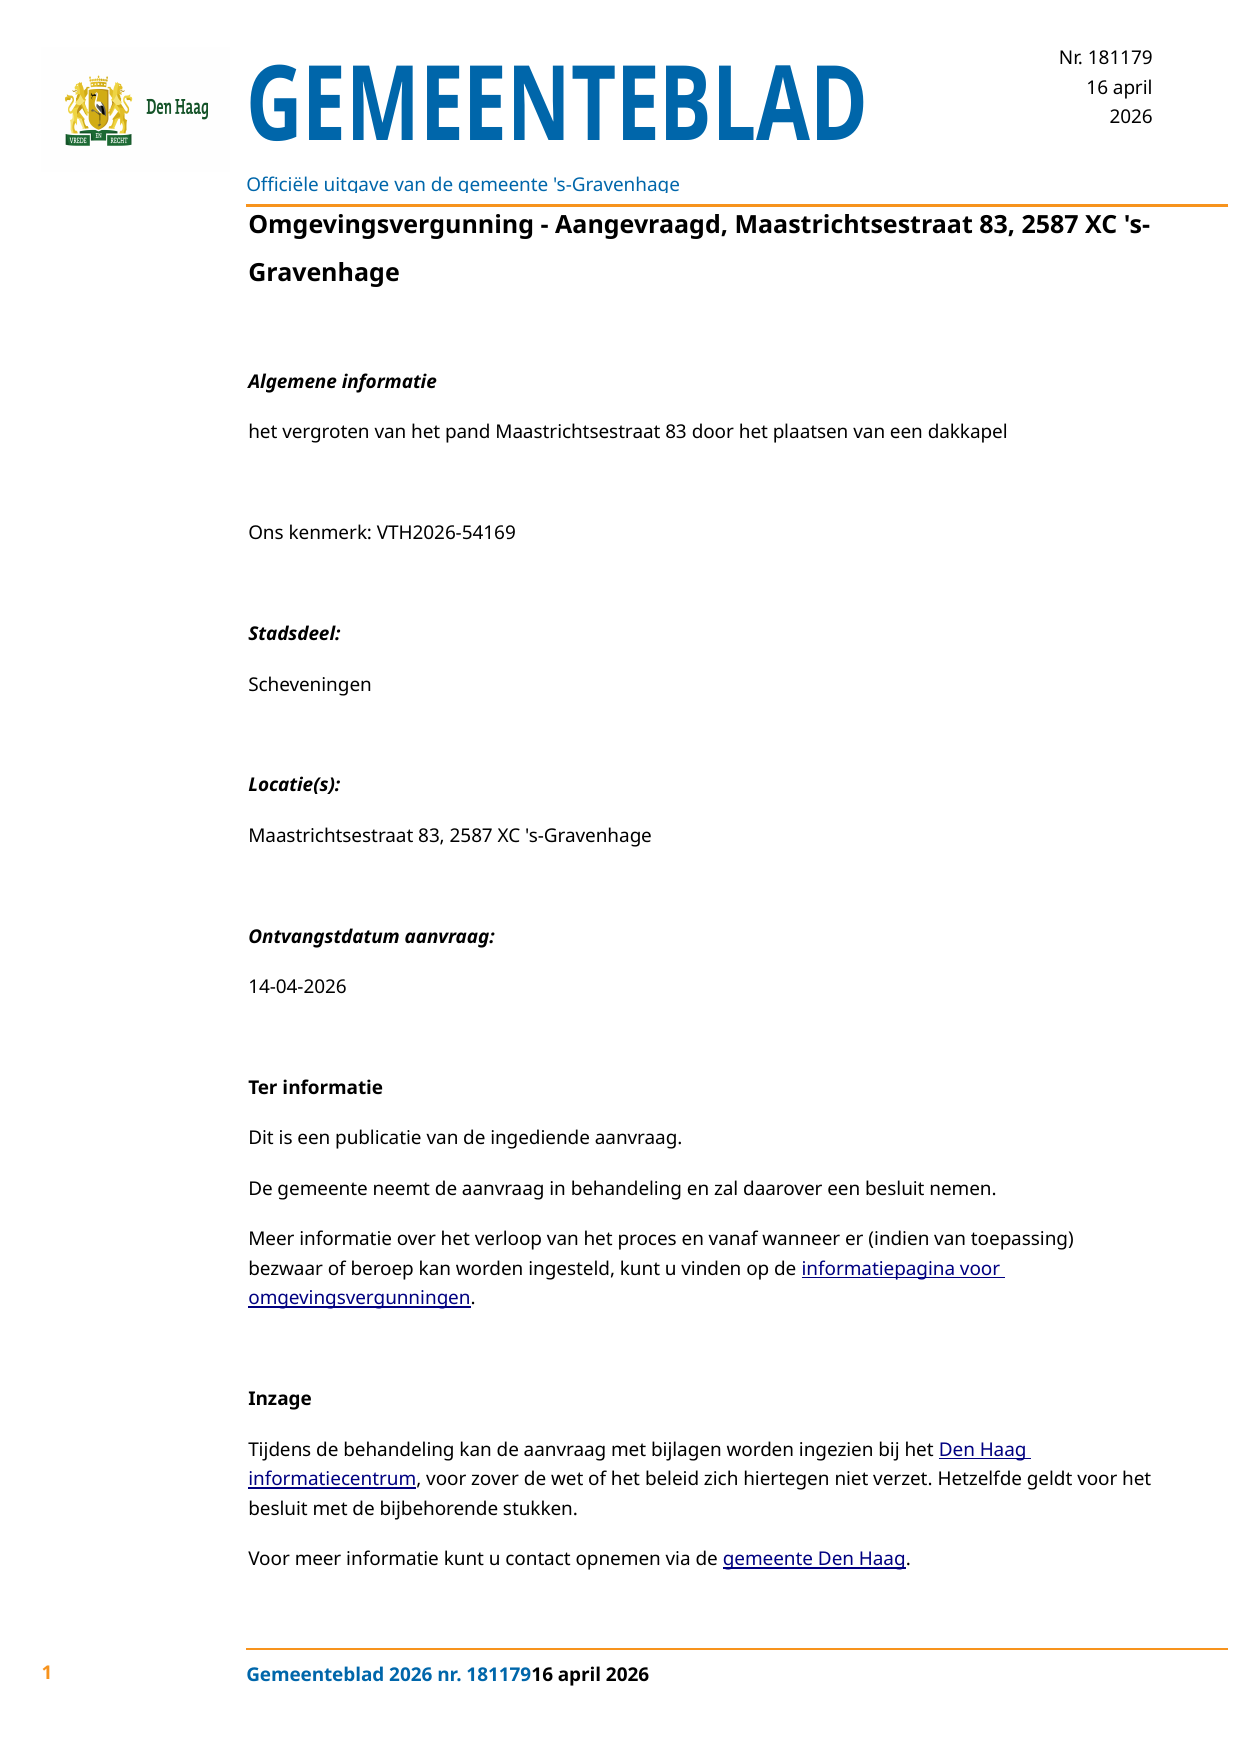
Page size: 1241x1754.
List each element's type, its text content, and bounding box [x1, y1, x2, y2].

text Tijdens de behandeling kan de aanvraag met bijlagen worden ingezien bij het Den Haag informatiecentrum, voor zover de wet of het beleid zich hiertegen niet verzet. Hetzelfde geldt voor het besluit met de bijbehorende stukken. [248, 1436, 1152, 1521]
text het vergroten van het pand Maastrichtsestraat 83 door het plaatsen van een dakkapel [248, 419, 1152, 444]
text Ons kenmerk: VTH2026-54169 [248, 519, 1152, 545]
text Stadsdeel: [248, 620, 1152, 646]
text Voor meer informatie kunt u contact opnemen via de gemeente Den Haag. [248, 1545, 1152, 1571]
text Maastrichtsestraat 83, 2587 XC 's-Gravenhage [248, 822, 1152, 848]
text Ontvangstdatum aanvraag: [248, 923, 1152, 949]
text De gemeente neemt de aanvraag in behandeling en zal daarover een besluit nemen. [248, 1175, 1152, 1201]
text Dit is een publicatie van de ingediende aanvraag. [248, 1124, 1152, 1150]
text 14-04-2026 [248, 973, 1152, 999]
text Meer informatie over het verloop van het proces en vanaf wanneer er (indien van toepassing) bezwaar of beroep kan worden ingesteld, kunt u vinden op de informatiepagina voor omgevingsvergunningen. [248, 1225, 1152, 1310]
text Inzage [248, 1385, 1152, 1411]
text Scheveningen [248, 671, 1152, 697]
text Algemene informatie [248, 368, 1152, 394]
text Omgevingsvergunning - Aangevraagd, Maastrichtsestraat 83, 2587 XC 's-Gravenhage [248, 207, 1152, 288]
text Locatie(s): [248, 772, 1152, 797]
picture [41, 47, 231, 172]
text Ter informatie [248, 1074, 1152, 1100]
